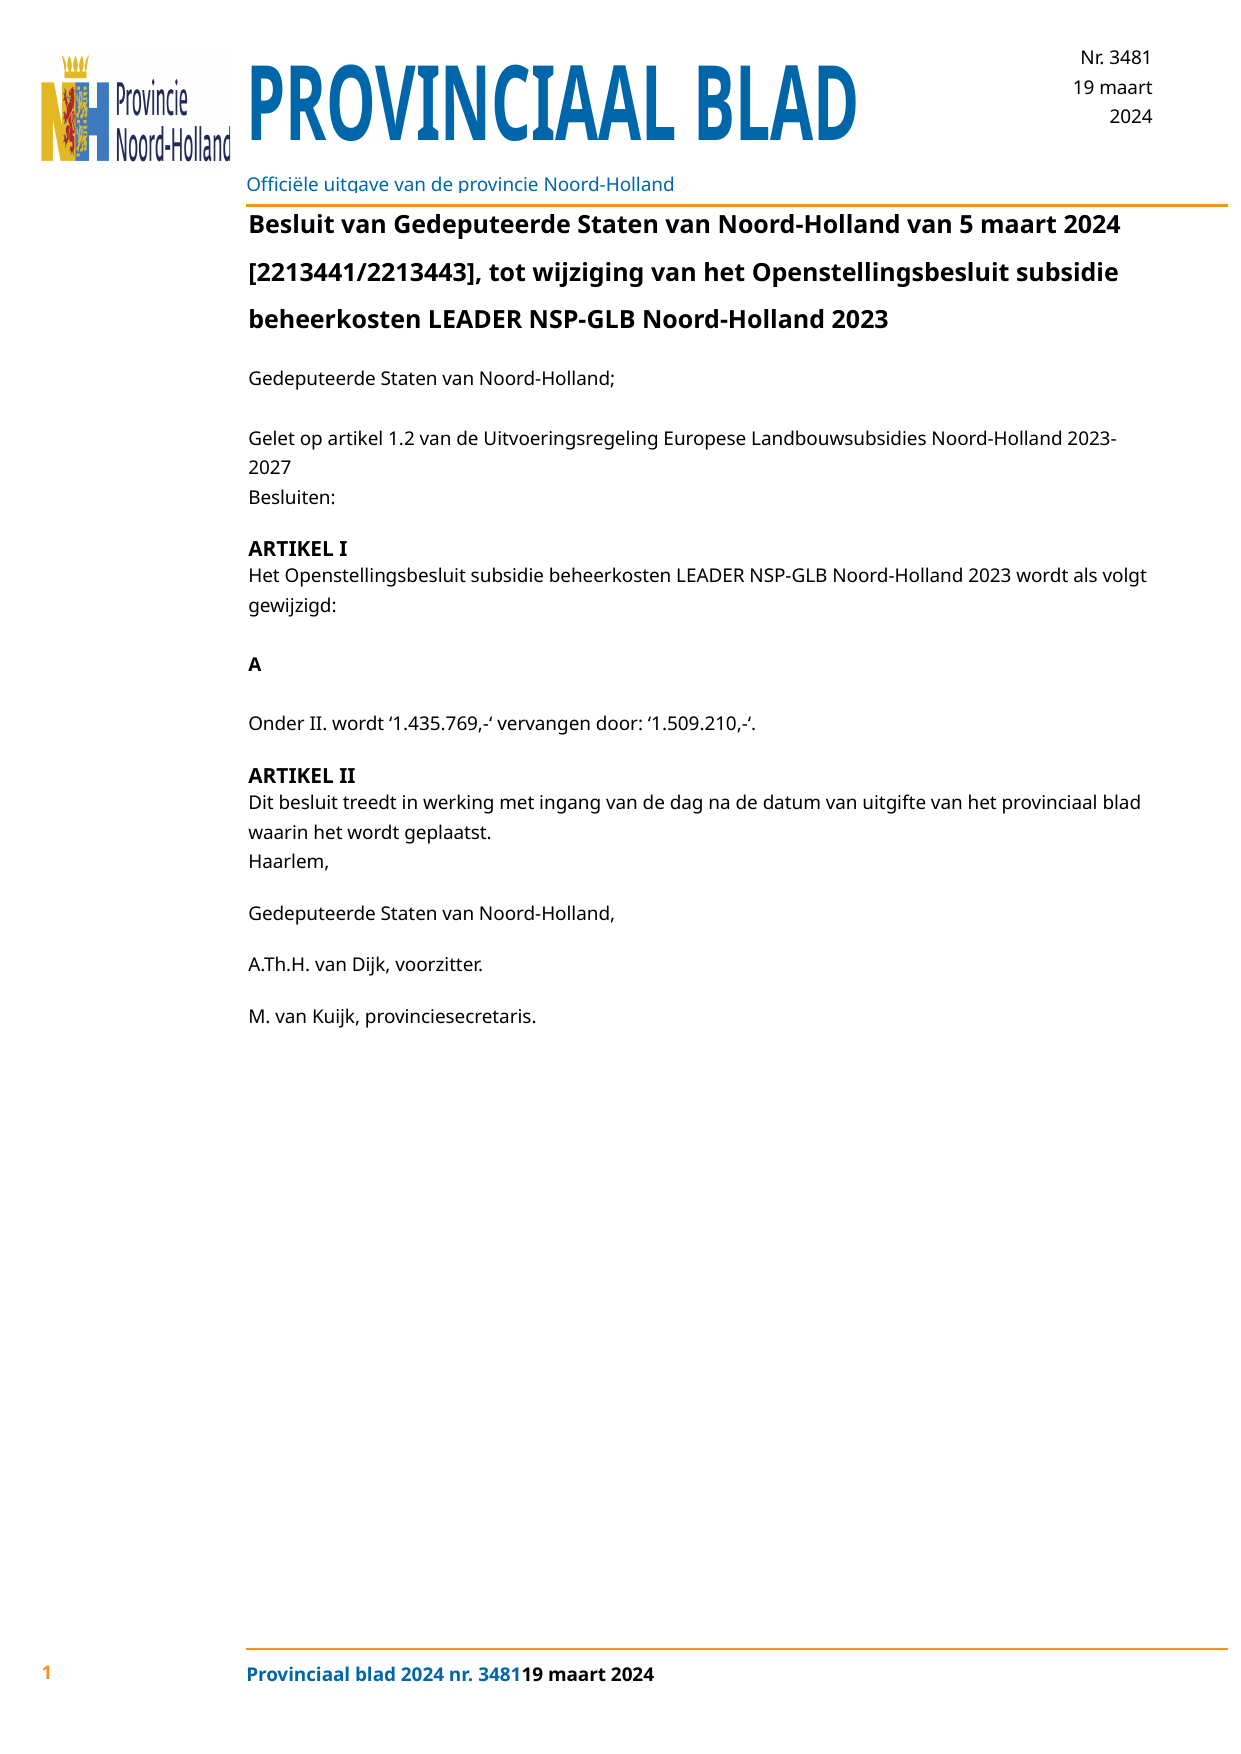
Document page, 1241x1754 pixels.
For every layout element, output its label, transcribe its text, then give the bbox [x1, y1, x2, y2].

text ARTIKEL I [248, 534, 1152, 563]
text Gedeputeerde Staten van Noord-Holland; [248, 366, 1152, 391]
text Onder II. wordt ‘1.435.769,-‘ vervangen door: ‘1.509.210,-‘. [248, 711, 1152, 736]
text Gelet op artikel 1.2 van de Uitvoeringsregeling Europese Landbouwsubsidies Noord-Holland 2023-2027 [248, 425, 1152, 480]
text Het Openstellingsbesluit subsidie beheerkosten LEADER NSP-GLB Noord-Holland 2023 wordt als volgt gewijzigd: [248, 563, 1152, 618]
text A.Th.H. van Dijk, voorzitter. [248, 952, 1152, 977]
text M. van Kuijk, provinciesecretaris. [248, 1003, 1152, 1029]
picture [41, 47, 231, 172]
text Dit besluit treedt in werking met ingang van de dag na de datum van uitgifte van het provinciaal blad waarin het wordt geplaatst. [248, 789, 1152, 845]
text ARTIKEL II [248, 761, 1152, 789]
text Gedeputeerde Staten van Noord-Holland, [248, 900, 1152, 926]
text Haarlem, [248, 849, 1152, 874]
text A [248, 651, 1152, 677]
text Besluit van Gedeputeerde Staten van Noord-Holland van 5 maart 2024 [2213441/2213443], tot wijziging van het Openstellingsbesluit subsidie beheerkosten LEADER NSP-GLB Noord-Holland 2023 [248, 207, 1152, 336]
text Besluiten: [248, 484, 1152, 509]
